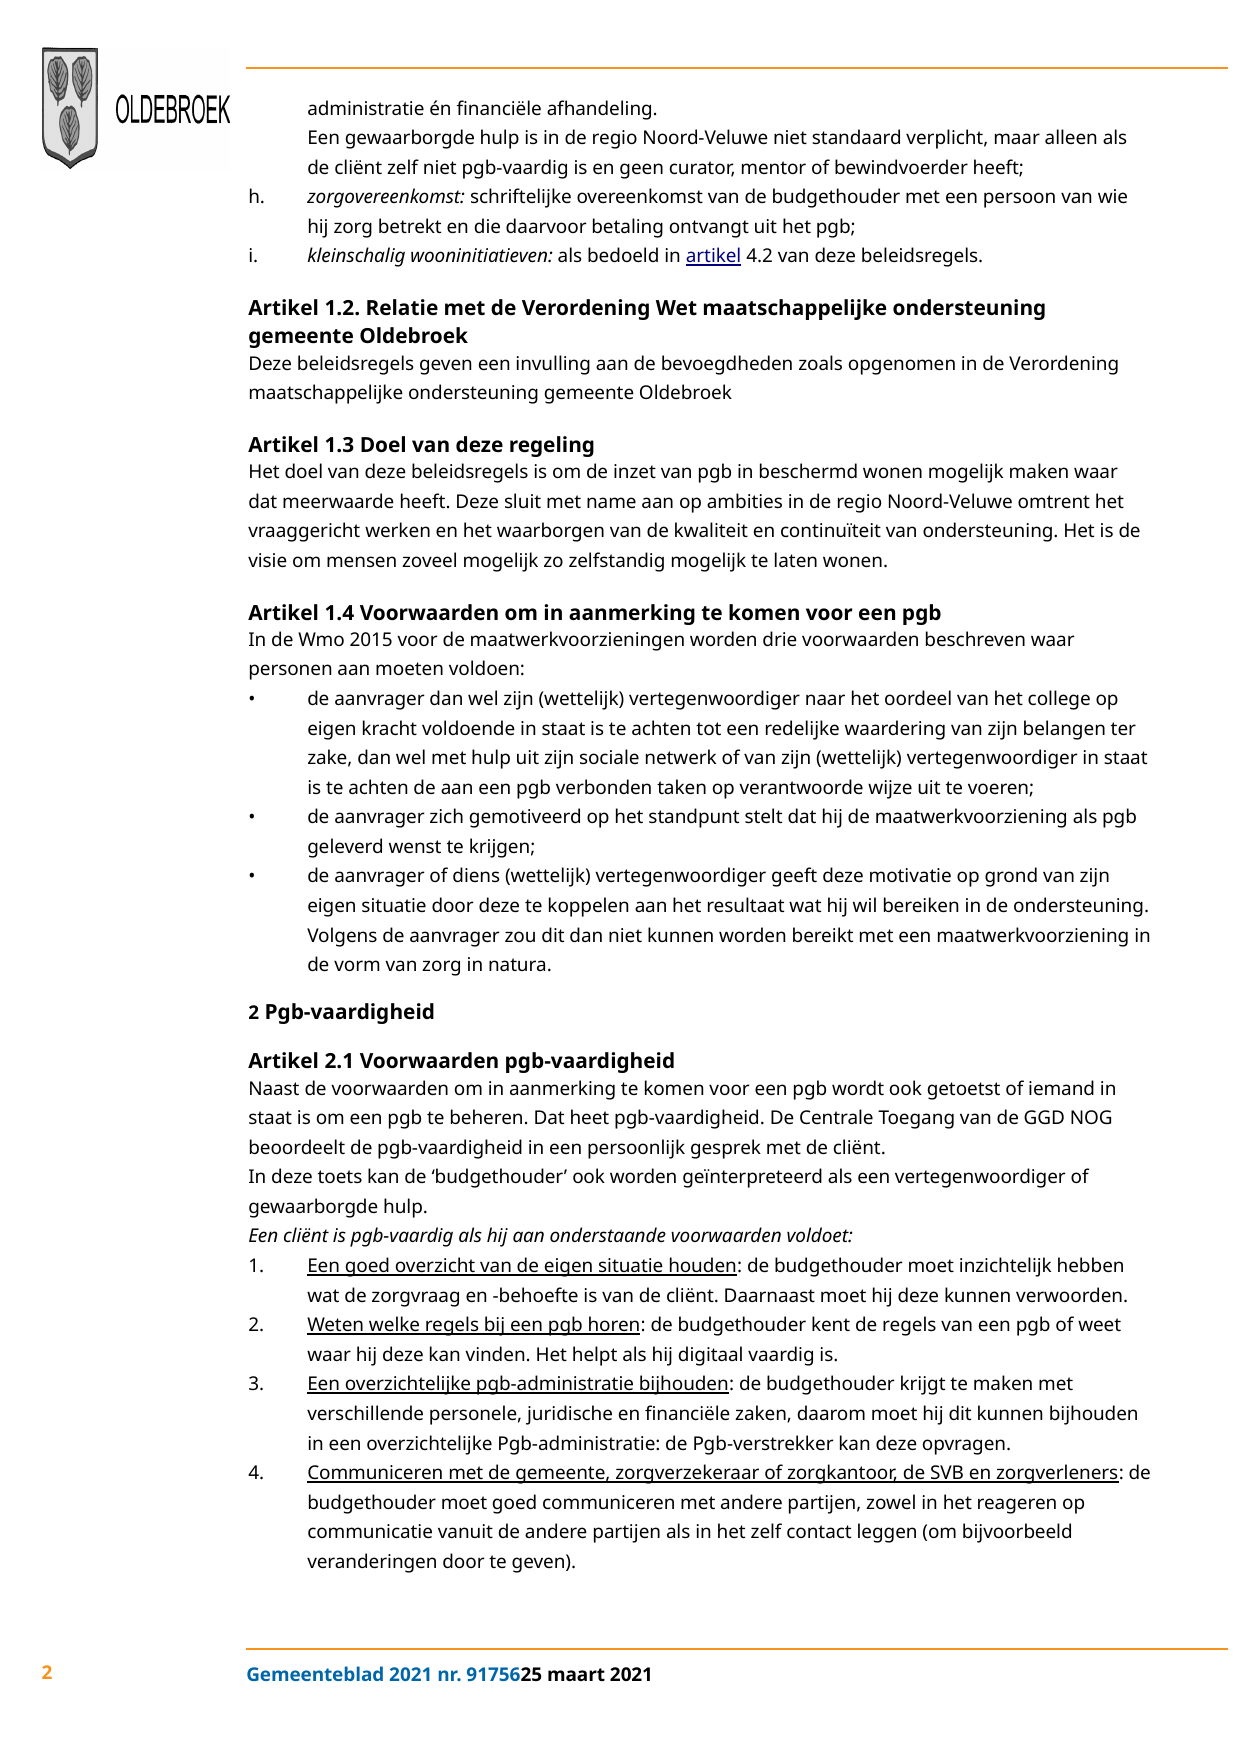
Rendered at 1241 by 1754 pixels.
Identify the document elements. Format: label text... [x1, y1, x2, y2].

text Een cliënt is pgb-vaardig als hij aan onderstaande voorwaarden voldoet: [248, 1223, 1152, 1248]
list Een overzichtelijke pgb-administratie bijhouden: de budgethouder krijgt te maken met verschillende personele, juridische en financiële zaken, daarom moet hij dit kunnen bijhouden in een overzichtelijke Pgb-administratie: de Pgb-verstrekker kan deze opvragen. [248, 1371, 1152, 1456]
list Een gewaarborgde hulp is in de regio Noord-Veluwe niet standaard verplicht, maar alleen als de cliënt zelf niet pgb-vaardig is en geen curator, mentor of bewindvoerder heeft; [248, 124, 1152, 180]
text Naast de voorwaarden om in aanmerking te komen voor een pgb wordt ook getoetst of iemand in staat is om een pgb te beheren. Dat heet pgb-vaardigheid. De Centrale Toegang van de GGD NOG beoordeelt de pgb-vaardigheid in een persoonlijk gesprek met de cliënt. [248, 1075, 1152, 1160]
text Artikel 1.4 Voorwaarden om in aanmerking te komen voor een pgb [248, 598, 1152, 626]
list Communiceren met de gemeente, zorgverzekeraar of zorgkantoor, de SVB en zorgverleners: de budgethouder moet goed communiceren met andere partijen, zowel in het reageren op communicatie vanuit de andere partijen als in het zelf contact leggen (om bijvoorbeeld veranderingen door te geven). [248, 1459, 1152, 1574]
text Artikel 1.2. Relatie met de Verordening Wet maatschappelijke ondersteuning gemeente Oldebroek [248, 293, 1152, 350]
list de aanvrager dan wel zijn (wettelijk) vertegenwoordiger naar het oordeel van het college op eigen kracht voldoende in staat is te achten tot een redelijke waardering van zijn belangen ter zake, dan wel met hulp uit zijn sociale netwerk of van zijn (wettelijk) vertegenwoordiger in staat is te achten de aan een pgb verbonden taken op verantwoorde wijze uit te voeren; [248, 685, 1152, 800]
text Artikel 2.1 Voorwaarden pgb-vaardigheid [248, 1046, 1152, 1075]
list Een goed overzicht van de eigen situatie houden: de budgethouder moet inzichtelijk hebben wat de zorgvraag en -behoefte is van de cliënt. Daarnaast moet hij deze kunnen verwoorden. [248, 1252, 1152, 1308]
list de aanvrager of diens (wettelijk) vertegenwoordiger geeft deze motivatie op grond van zijn eigen situatie door deze te koppelen aan het resultaat wat hij wil bereiken in de ondersteuning. Volgens de aanvrager zou dit dan niet kunnen worden bereikt met een maatwerkvoorziening in de vorm van zorg in natura. [248, 863, 1152, 977]
list Weten welke regels bij een pgb horen: de budgethouder kent de regels van een pgb of weet waar hij deze kan vinden. Het helpt als hij digitaal vaardig is. [248, 1311, 1152, 1367]
list de aanvrager zich gemotiveerd op het standpunt stelt dat hij de maatwerkvoorziening als pgb geleverd wenst te krijgen; [248, 803, 1152, 859]
picture [41, 47, 231, 172]
text Het doel van deze beleidsregels is om de inzet van pgb in beschermd wonen mogelijk maken waar dat meerwaarde heeft. Deze sluit met name aan op ambities in de regio Noord-Veluwe omtrent het vraaggericht werken en het waarborgen van de kwaliteit en continuïteit van ondersteuning. Het is de visie om mensen zoveel mogelijk zo zelfstandig mogelijk te laten wonen. [248, 458, 1152, 573]
text 2 Pgb-vaardigheid [248, 997, 1152, 1026]
text In deze toets kan de ‘budgethouder’ ook worden geïnterpreteerd als een vertegenwoordiger of gewaarborgde hulp. [248, 1163, 1152, 1219]
text Artikel 1.3 Doel van deze regeling [248, 430, 1152, 458]
list administratie én financiële afhandeling. [248, 95, 1152, 121]
list kleinschalig wooninitiatieven: als bedoeld in artikel 4.2 van deze beleidsregels. [248, 243, 1152, 268]
list zorgovereenkomst: schriftelijke overeenkomst van de budgethouder met een persoon van wie hij zorg betrekt en die daarvoor betaling ontvangt uit het pgb; [248, 183, 1152, 239]
text Deze beleidsregels geven een invulling aan de bevoegdheden zoals opgenomen in de Verordening maatschappelijke ondersteuning gemeente Oldebroek [248, 350, 1152, 405]
text In de Wmo 2015 voor de maatwerkvoorzieningen worden drie voorwaarden beschreven waar personen aan moeten voldoen: [248, 626, 1152, 681]
